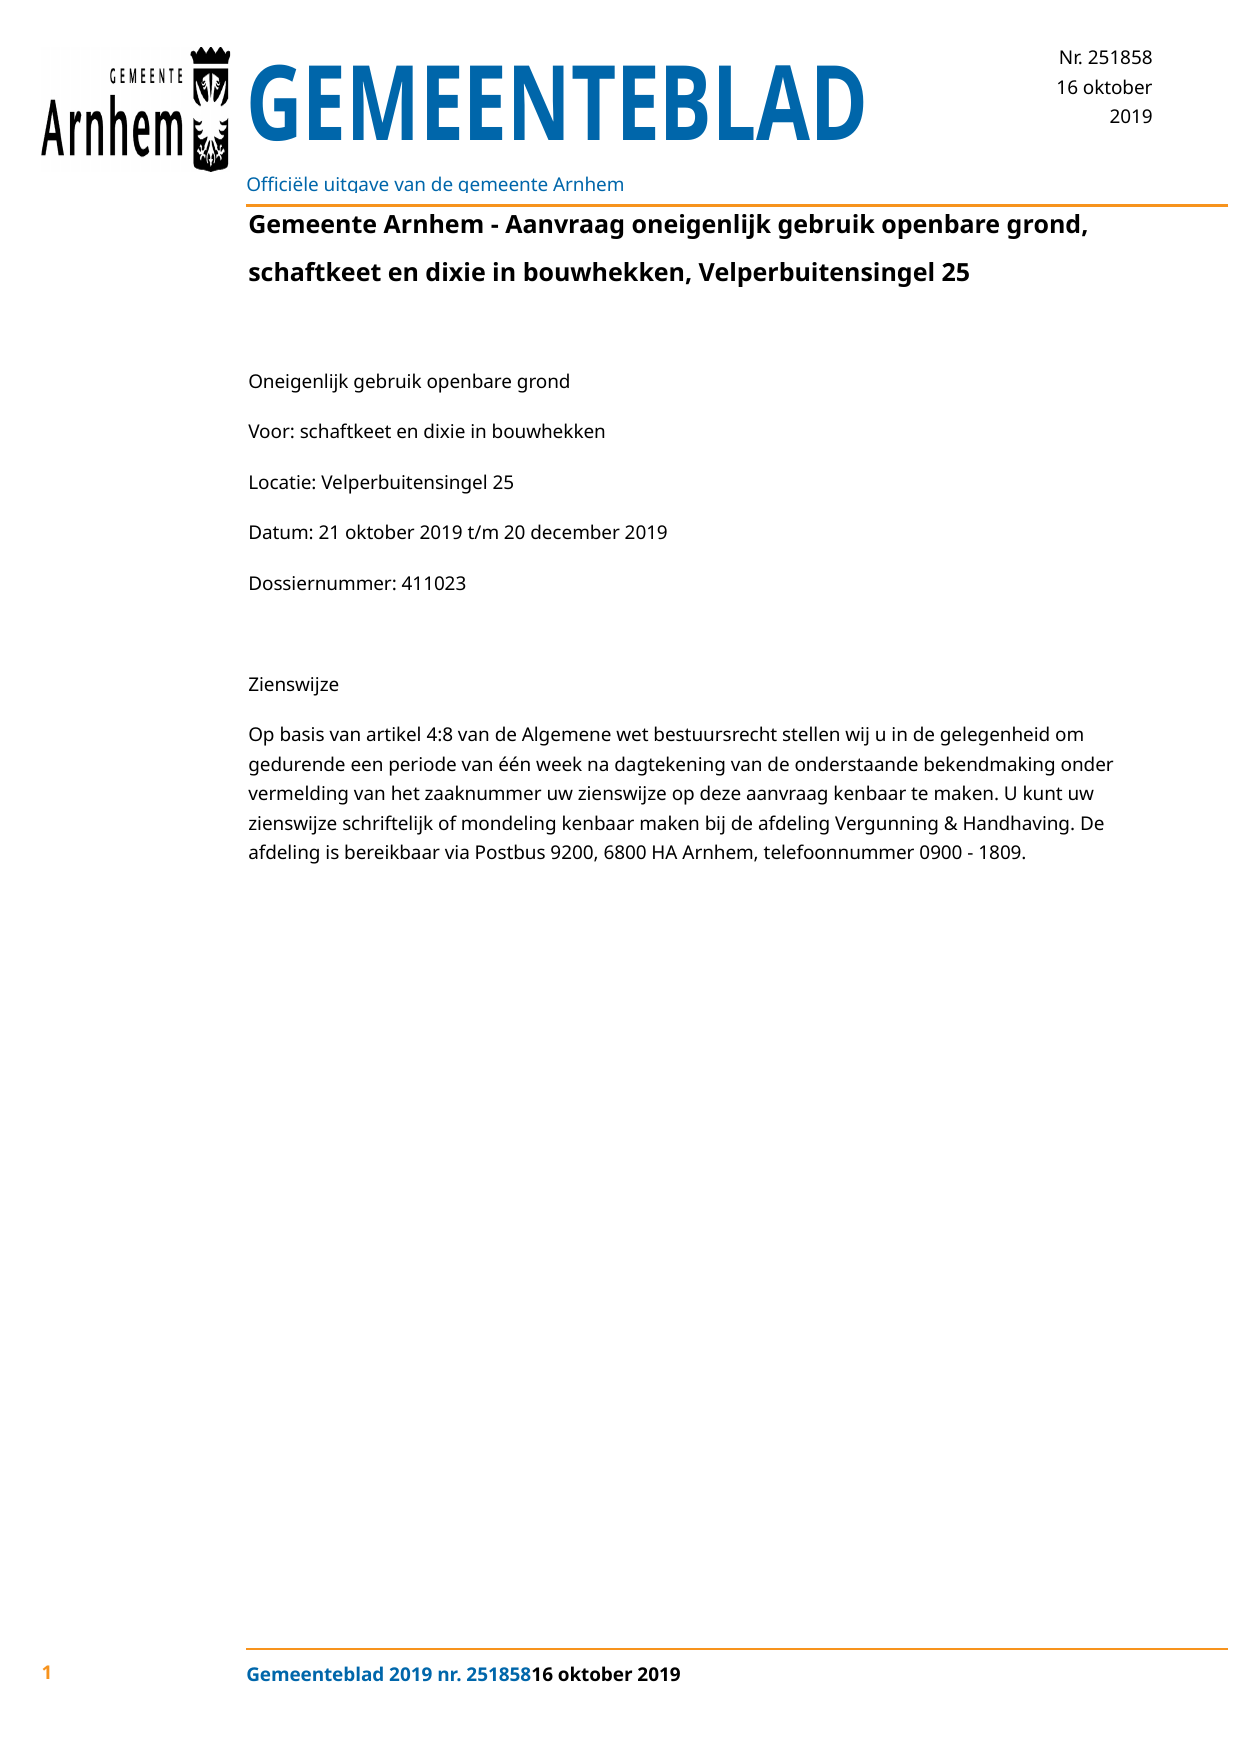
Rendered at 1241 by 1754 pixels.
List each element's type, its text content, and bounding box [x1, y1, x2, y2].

text Op basis van artikel 4:8 van de Algemene wet bestuursrecht stellen wij u in de gelegenheid om gedurende een periode van één week na dagtekening van de onderstaande bekendmaking onder vermelding van het zaaknummer uw zienswijze op deze aanvraag kenbaar te maken. U kunt uw zienswijze schriftelijk of mondeling kenbaar maken bij de afdeling Vergunning & Handhaving. De afdeling is bereikbaar via Postbus 9200, 6800 HA Arnhem, telefoonnummer 0900 - 1809. [248, 721, 1152, 865]
text Dossiernummer: 411023 [248, 570, 1152, 596]
text Oneigenlijk gebruik openbare grond [248, 368, 1152, 394]
picture [41, 47, 231, 172]
text Voor: schaftkeet en dixie in bouwhekken [248, 419, 1152, 444]
text Gemeente Arnhem - Aanvraag oneigenlijk gebruik openbare grond, schaftkeet en dixie in bouwhekken, Velperbuitensingel 25 [248, 207, 1152, 288]
text Datum: 21 oktober 2019 t/m 20 december 2019 [248, 519, 1152, 545]
text Zienswijze [248, 671, 1152, 697]
text Locatie: Velperbuitensingel 25 [248, 469, 1152, 495]
